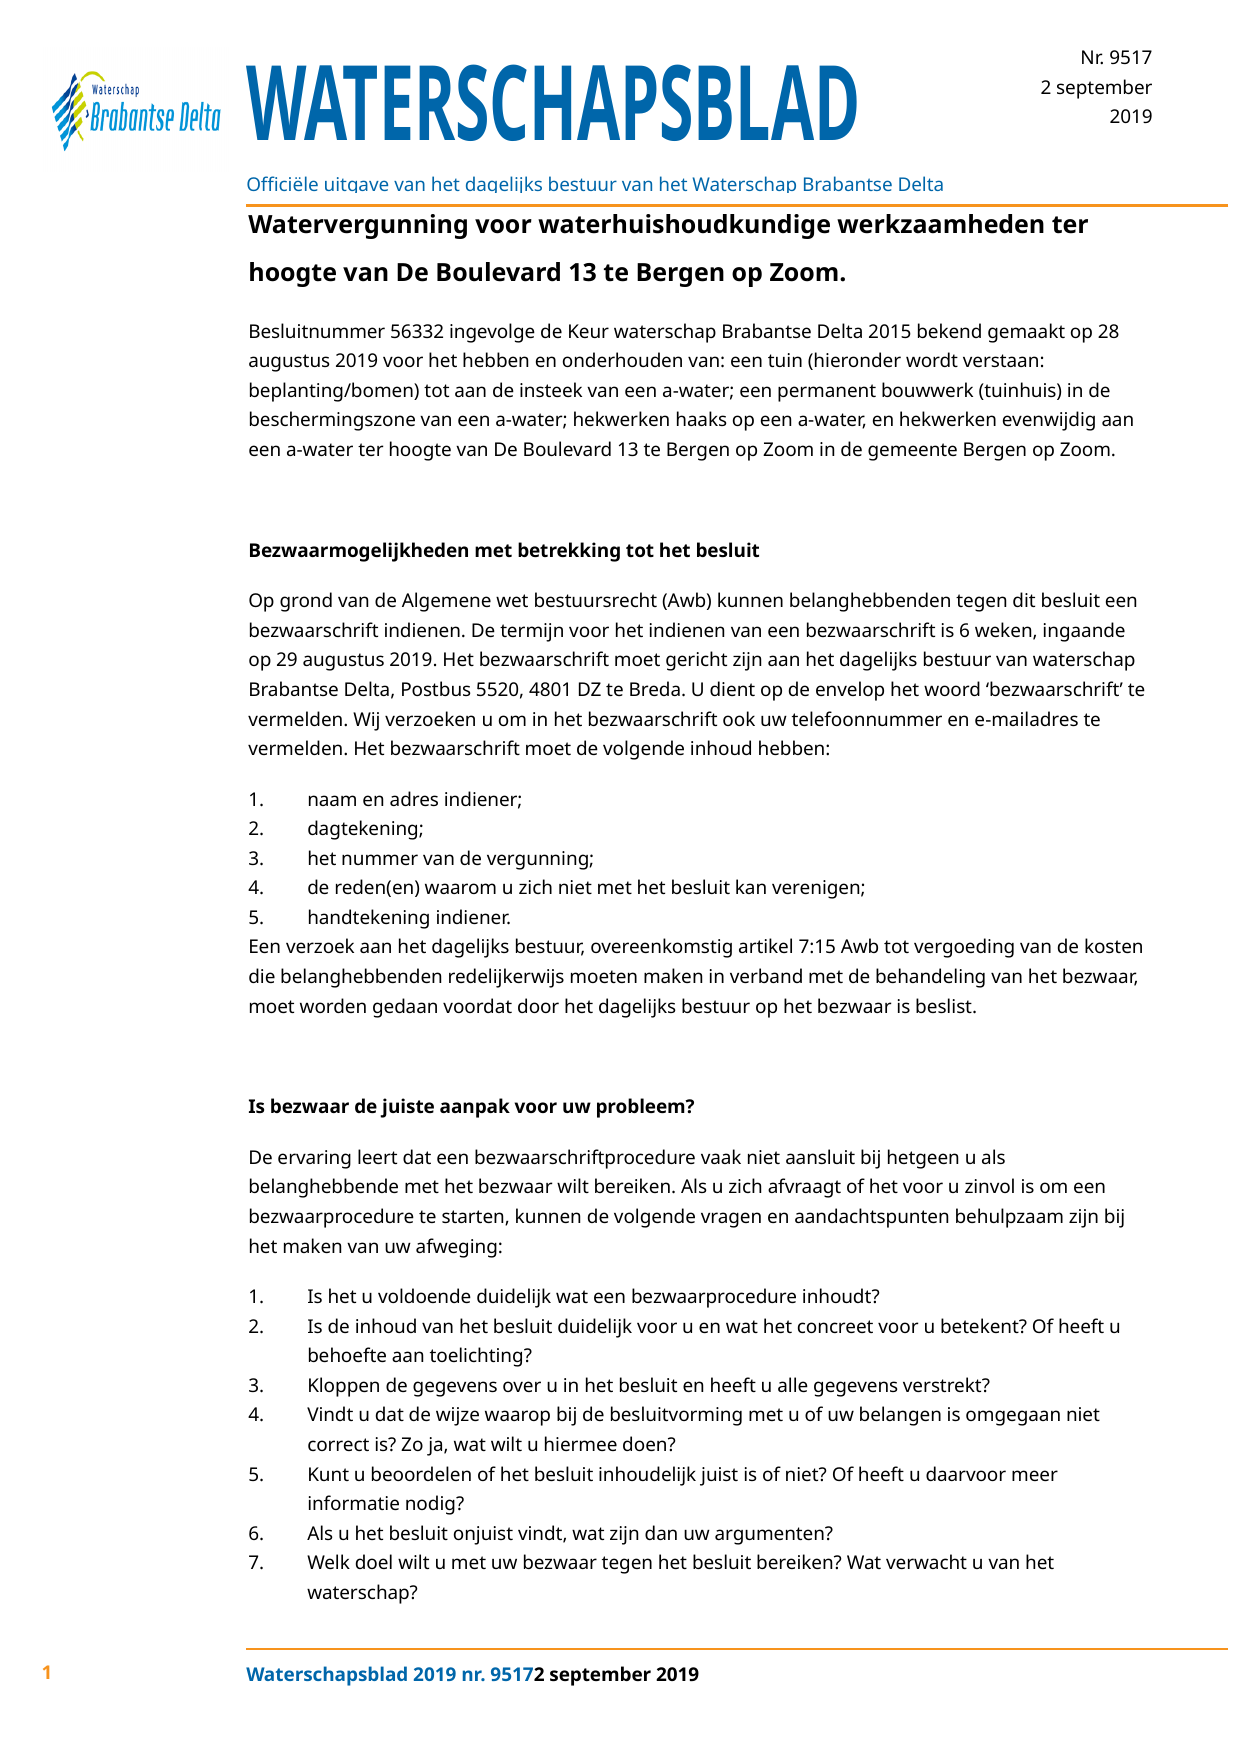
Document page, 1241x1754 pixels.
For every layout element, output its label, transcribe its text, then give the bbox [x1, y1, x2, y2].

list naam en adres indiener; [248, 786, 1152, 812]
list Is het u voldoende duidelijk wat een bezwaarprocedure inhoudt? [248, 1283, 1152, 1309]
text Is bezwaar de juiste aanpak voor uw probleem? [248, 1094, 1152, 1119]
list Als u het besluit onjuist vindt, wat zijn dan uw argumenten? [248, 1520, 1152, 1546]
text Een verzoek aan het dagelijks bestuur, overeenkomstig artikel 7:15 Awb tot vergoeding van de kosten die belanghebbenden redelijkerwijs moeten maken in verband met de behandeling van het bezwaar, moet worden gedaan voordat door het dagelijks bestuur op het bezwaar is beslist. [248, 934, 1152, 1019]
list handtekening indiener. [248, 904, 1152, 930]
list Welk doel wilt u met uw bezwaar tegen het besluit bereiken? Wat verwacht u van het waterschap? [248, 1549, 1152, 1605]
list Kloppen de gegevens over u in het besluit en heeft u alle gegevens verstrekt? [248, 1372, 1152, 1398]
list Kunt u beoordelen of het besluit inhoudelijk juist is of niet? Of heeft u daarvoor meer informatie nodig? [248, 1461, 1152, 1516]
text Besluitnummer 56332 ingevolge de Keur waterschap Brabantse Delta 2015 bekend gemaakt op 28 augustus 2019 voor het hebben en onderhouden van: een tuin (hieronder wordt verstaan: beplanting/bomen) tot aan de insteek van een a-water; een permanent bouwwerk (tuinhuis) in de beschermingszone van een a-water; hekwerken haaks op een a-water, en hekwerken evenwijdig aan een a-water ter hoogte van De Boulevard 13 te Bergen op Zoom in de gemeente Bergen op Zoom. [248, 318, 1152, 462]
list het nummer van de vergunning; [248, 845, 1152, 871]
list Is de inhoud van het besluit duidelijk voor u en wat het concreet voor u betekent? Of heeft u behoefte aan toelichting? [248, 1313, 1152, 1368]
list Vindt u dat de wijze waarop bij de besluitvorming met u of uw belangen is omgegaan niet correct is? Zo ja, wat wilt u hiermee doen? [248, 1402, 1152, 1457]
text Op grond van de Algemene wet bestuursrecht (Awb) kunnen belanghebbenden tegen dit besluit een bezwaarschrift indienen. De termijn voor het indienen van een bezwaarschrift is 6 weken, ingaande op 29 augustus 2019. Het bezwaarschrift moet gericht zijn aan het dagelijks bestuur van waterschap Brabantse Delta, Postbus 5520, 4801 DZ te Breda. U dient op de envelop het woord ‘bezwaarschrift’ te vermelden. Wij verzoeken u om in het bezwaarschrift ook uw telefoonnummer en e‑mailadres te vermelden. Het bezwaarschrift moet de volgende inhoud hebben: [248, 587, 1152, 761]
list de reden(en) waarom u zich niet met het besluit kan verenigen; [248, 874, 1152, 900]
text De ervaring leert dat een bezwaarschriftprocedure vaak niet aansluit bij hetgeen u als belanghebbende met het bezwaar wilt bereiken. Als u zich afvraagt of het voor u zinvol is om een bezwaarprocedure te starten, kunnen de volgende vragen en aandachtspunten behulpzaam zijn bij het maken van uw afweging: [248, 1144, 1152, 1259]
text Watervergunning voor waterhuishoudkundige werkzaamheden ter hoogte van De Boulevard 13 te Bergen op Zoom. [248, 207, 1152, 288]
picture [41, 47, 231, 172]
list dagtekening; [248, 815, 1152, 841]
text Bezwaarmogelijkheden met betrekking tot het besluit [248, 537, 1152, 563]
